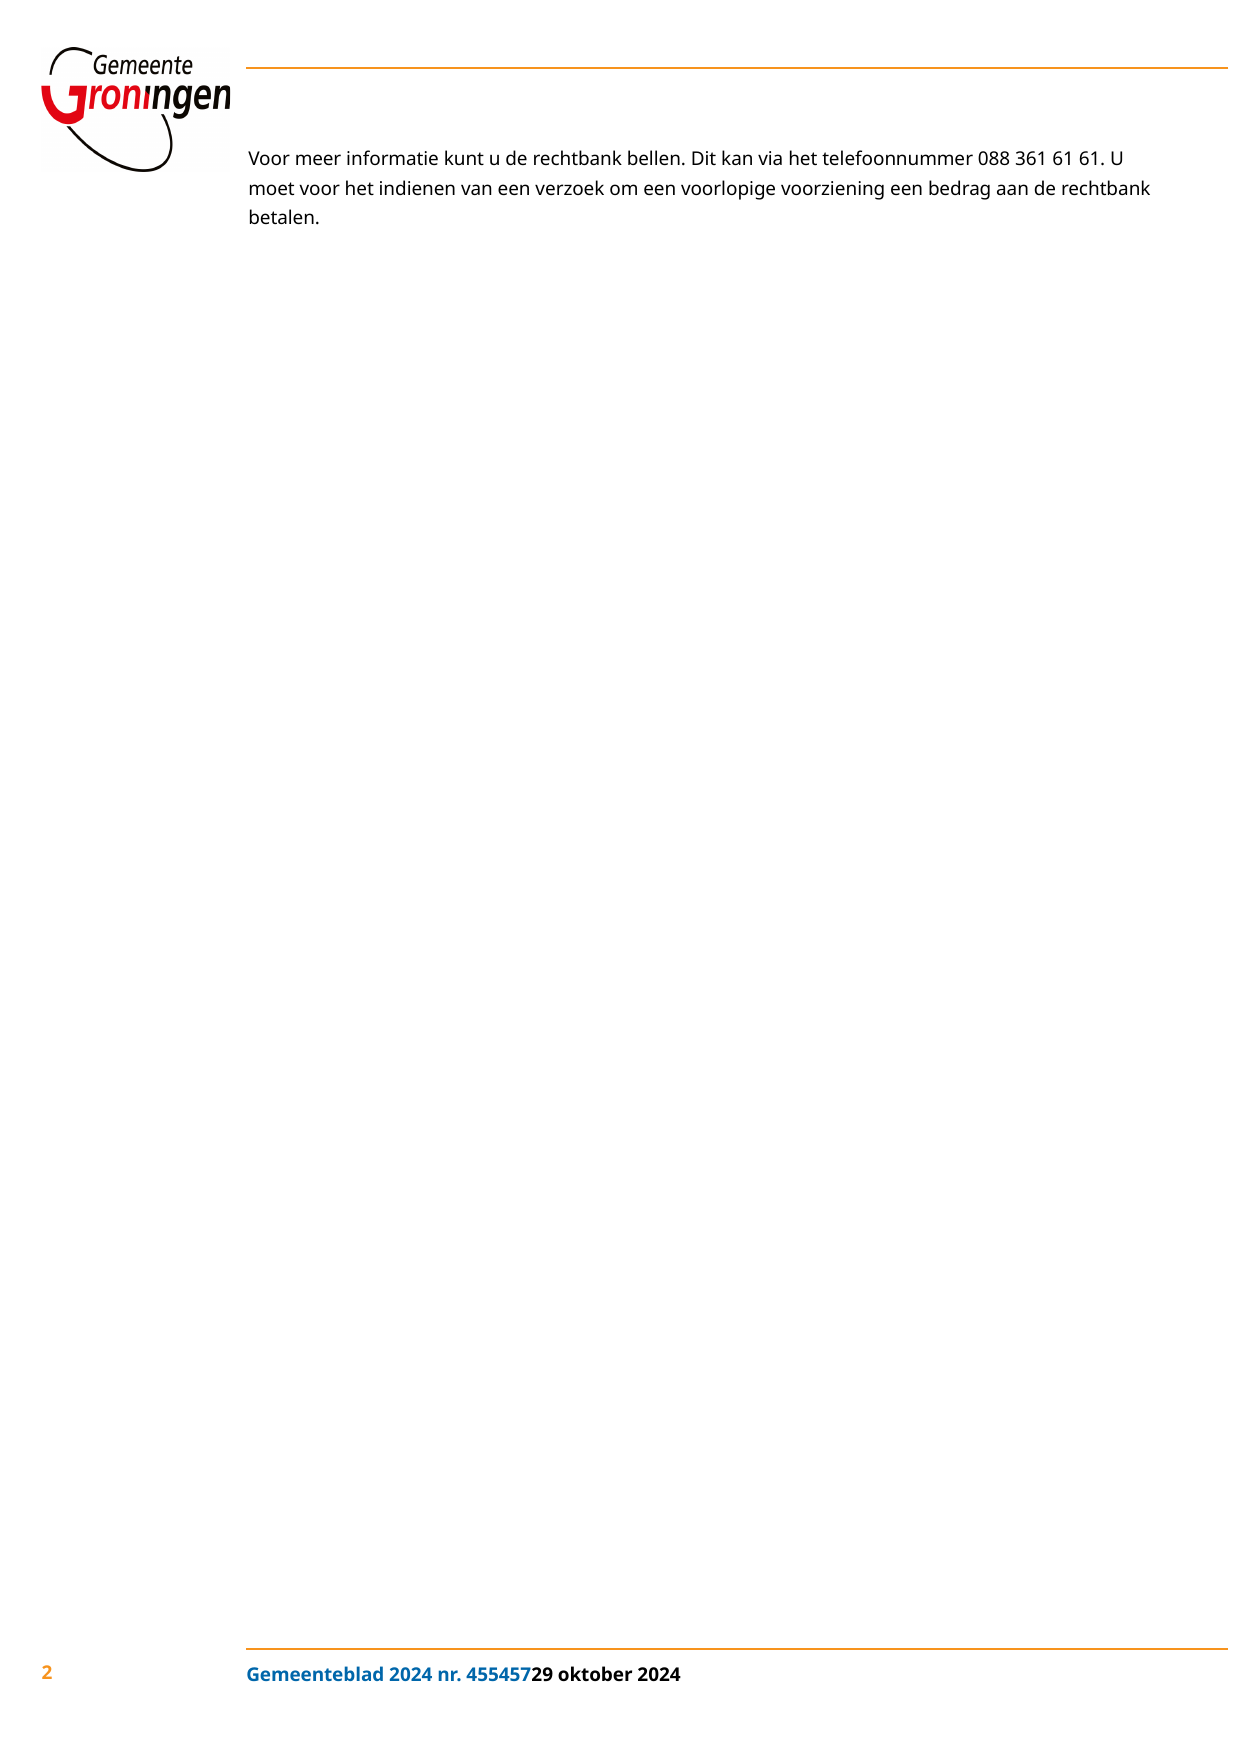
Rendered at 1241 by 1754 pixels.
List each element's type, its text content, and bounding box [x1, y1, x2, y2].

picture [41, 47, 231, 172]
text Voor meer informatie kunt u de rechtbank bellen. Dit kan via het telefoonnummer 088 361 61 61. U moet voor het indienen van een verzoek om een voorlopige voorziening een bedrag aan de rechtbank betalen. [248, 145, 1152, 230]
